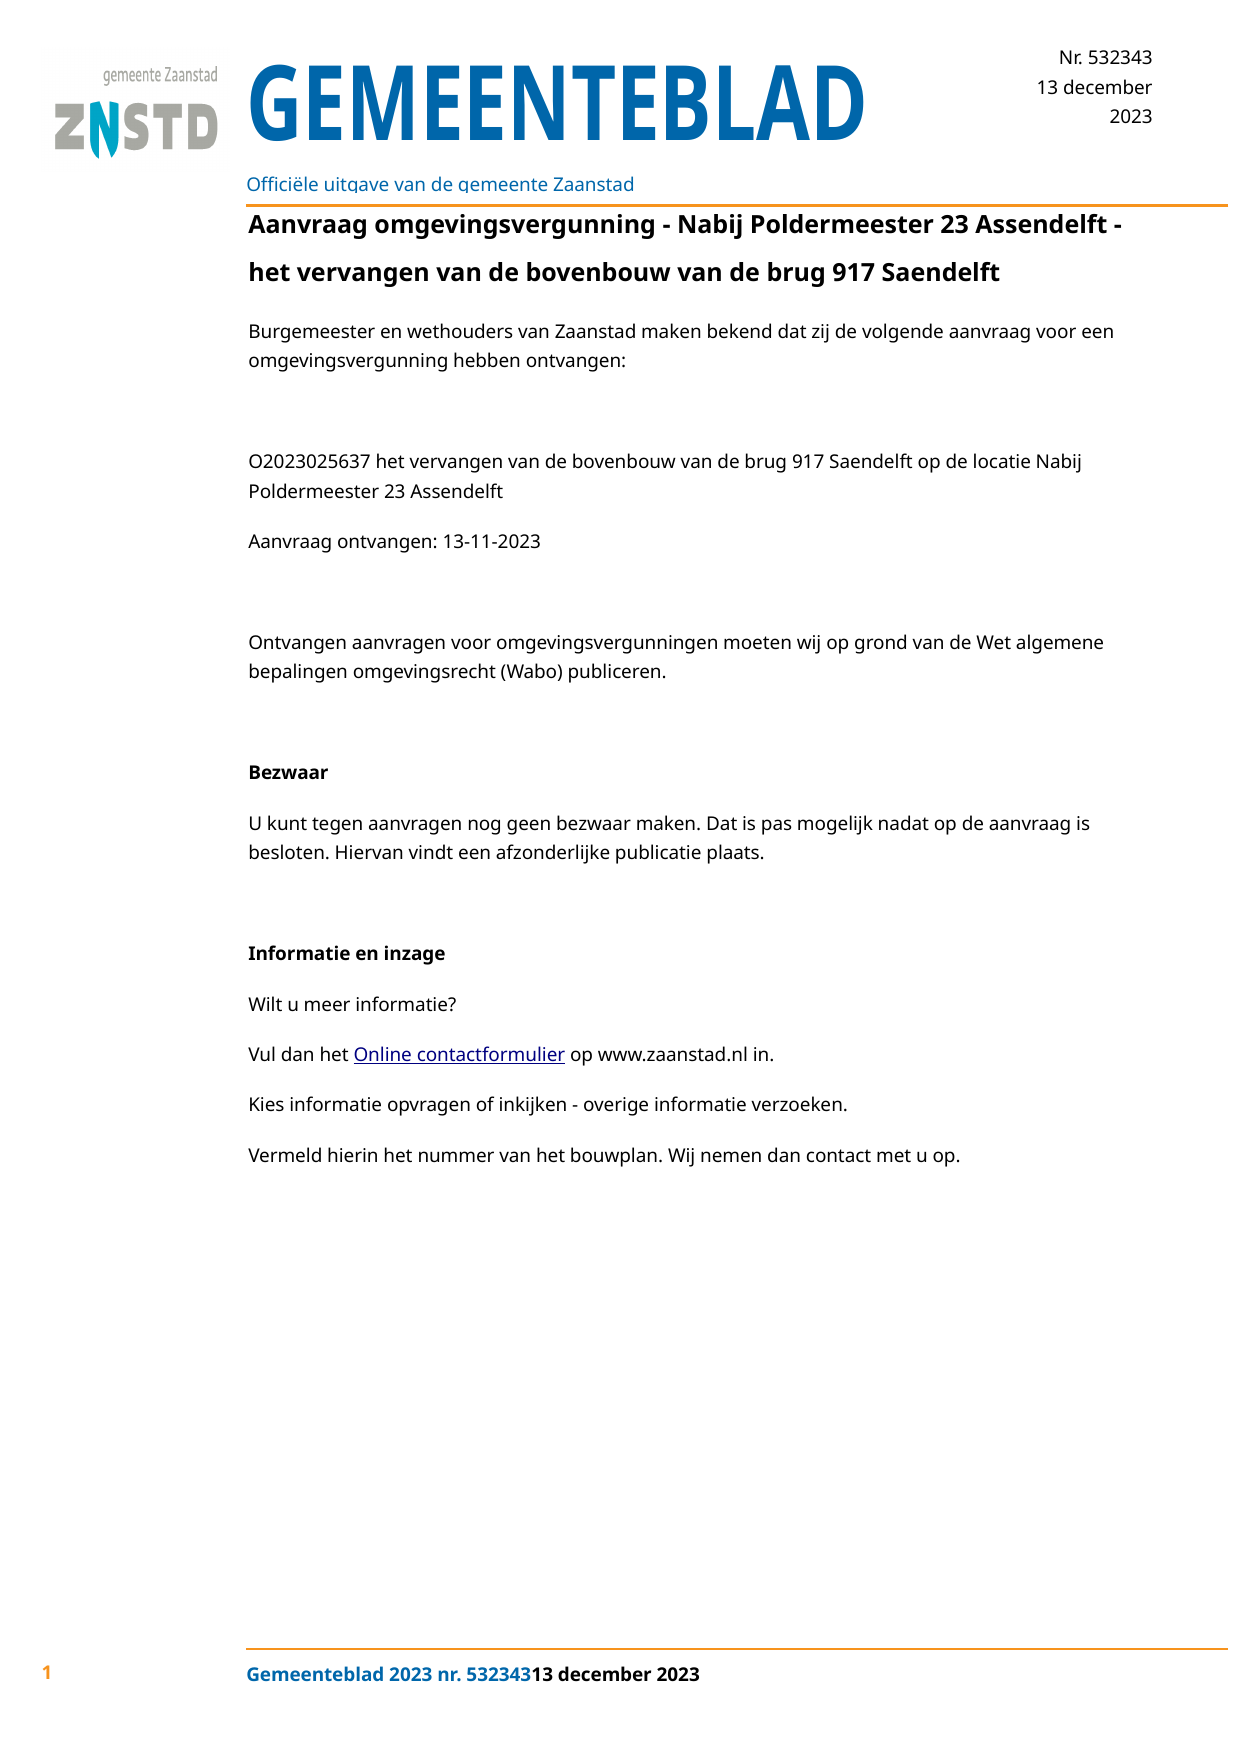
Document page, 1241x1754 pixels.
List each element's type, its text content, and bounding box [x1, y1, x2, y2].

text Wilt u meer informatie? [248, 991, 1152, 1017]
text Aanvraag ontvangen: 13-11-2023 [248, 528, 1152, 554]
text Aanvraag omgevingsvergunning - Nabij Poldermeester 23 Assendelft - het vervangen van de bovenbouw van de brug 917 Saendelft [248, 207, 1152, 288]
text Vul dan het Online contactformulier op www.zaanstad.nl in. [248, 1041, 1152, 1067]
text Burgemeester en wethouders van Zaanstad maken bekend dat zij de volgende aanvraag voor een omgevingsvergunning hebben ontvangen: [248, 318, 1152, 373]
text Informatie en inzage [248, 940, 1152, 966]
text Kies informatie opvragen of inkijken - overige informatie verzoeken. [248, 1092, 1152, 1117]
text O2023025637 het vervangen van de bovenbouw van de brug 917 Saendelft op de locatie Nabij Poldermeester 23 Assendelft [248, 448, 1152, 504]
text Ontvangen aanvragen voor omgevingsvergunningen moeten wij op grond van de Wet algemene bepalingen omgevingsrecht (Wabo) publiceren. [248, 629, 1152, 684]
text Vermeld hierin het nummer van het bouwplan. Wij nemen dan contact met u op. [248, 1142, 1152, 1168]
text Bezwaar [248, 759, 1152, 785]
text U kunt tegen aanvragen nog geen bezwaar maken. Dat is pas mogelijk nadat op de aanvraag is besloten. Hiervan vindt een afzonderlijke publicatie plaats. [248, 810, 1152, 865]
picture [41, 47, 231, 172]
